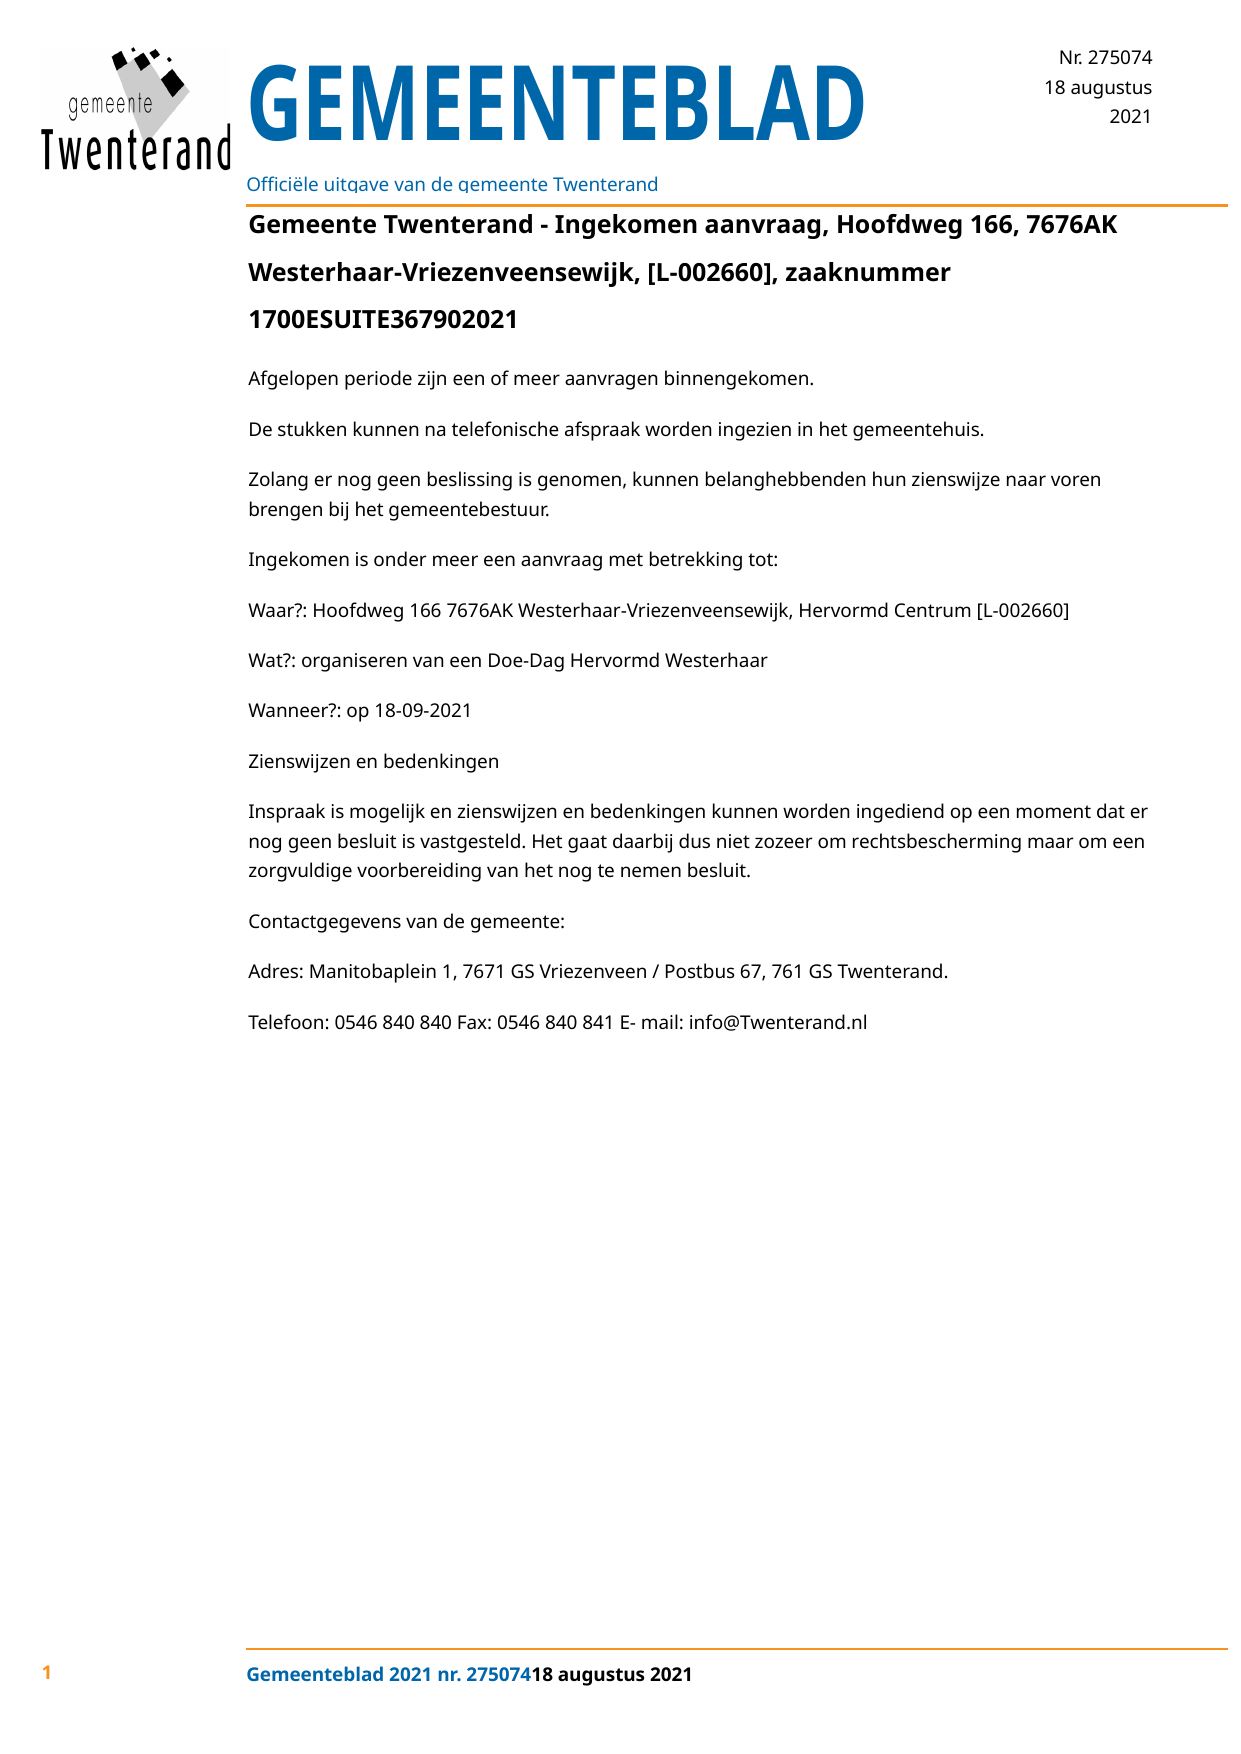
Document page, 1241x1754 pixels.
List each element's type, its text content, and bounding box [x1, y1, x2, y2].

text Ingekomen is onder meer een aanvraag met betrekking tot: [248, 546, 1152, 572]
text Afgelopen periode zijn een of meer aanvragen binnengekomen. [248, 366, 1152, 391]
picture [41, 47, 231, 172]
text Zienswijzen en bedenkingen [248, 748, 1152, 774]
text Contactgegevens van de gemeente: [248, 908, 1152, 934]
text Telefoon: 0546 840 840 Fax: 0546 840 841 E- mail: info@Twenterand.nl [248, 1009, 1152, 1034]
text Inspraak is mogelijk en zienswijzen en bedenkingen kunnen worden ingediend op een moment dat er nog geen besluit is vastgesteld. Het gaat daarbij dus niet zozeer om rechtsbescherming maar om een zorgvuldige voorbereiding van het nog te nemen besluit. [248, 798, 1152, 883]
text Wanneer?: op 18-09-2021 [248, 698, 1152, 723]
text Gemeente Twenterand - Ingekomen aanvraag, Hoofdweg 166, 7676AK Westerhaar-Vriezenveensewijk, [L-002660], zaaknummer 1700ESUITE367902021 [248, 207, 1152, 336]
text Waar?: Hoofdweg 166 7676AK Westerhaar-Vriezenveensewijk, Hervormd Centrum [L-002660] [248, 597, 1152, 622]
text Zolang er nog geen beslissing is genomen, kunnen belanghebbenden hun zienswijze naar voren brengen bij het gemeentebestuur. [248, 466, 1152, 522]
text Wat?: organiseren van een Doe-Dag Hervormd Westerhaar [248, 647, 1152, 673]
text De stukken kunnen na telefonische afspraak worden ingezien in het gemeentehuis. [248, 416, 1152, 442]
text Adres: Manitobaplein 1, 7671 GS Vriezenveen / Postbus 67, 761 GS Twenterand. [248, 958, 1152, 984]
